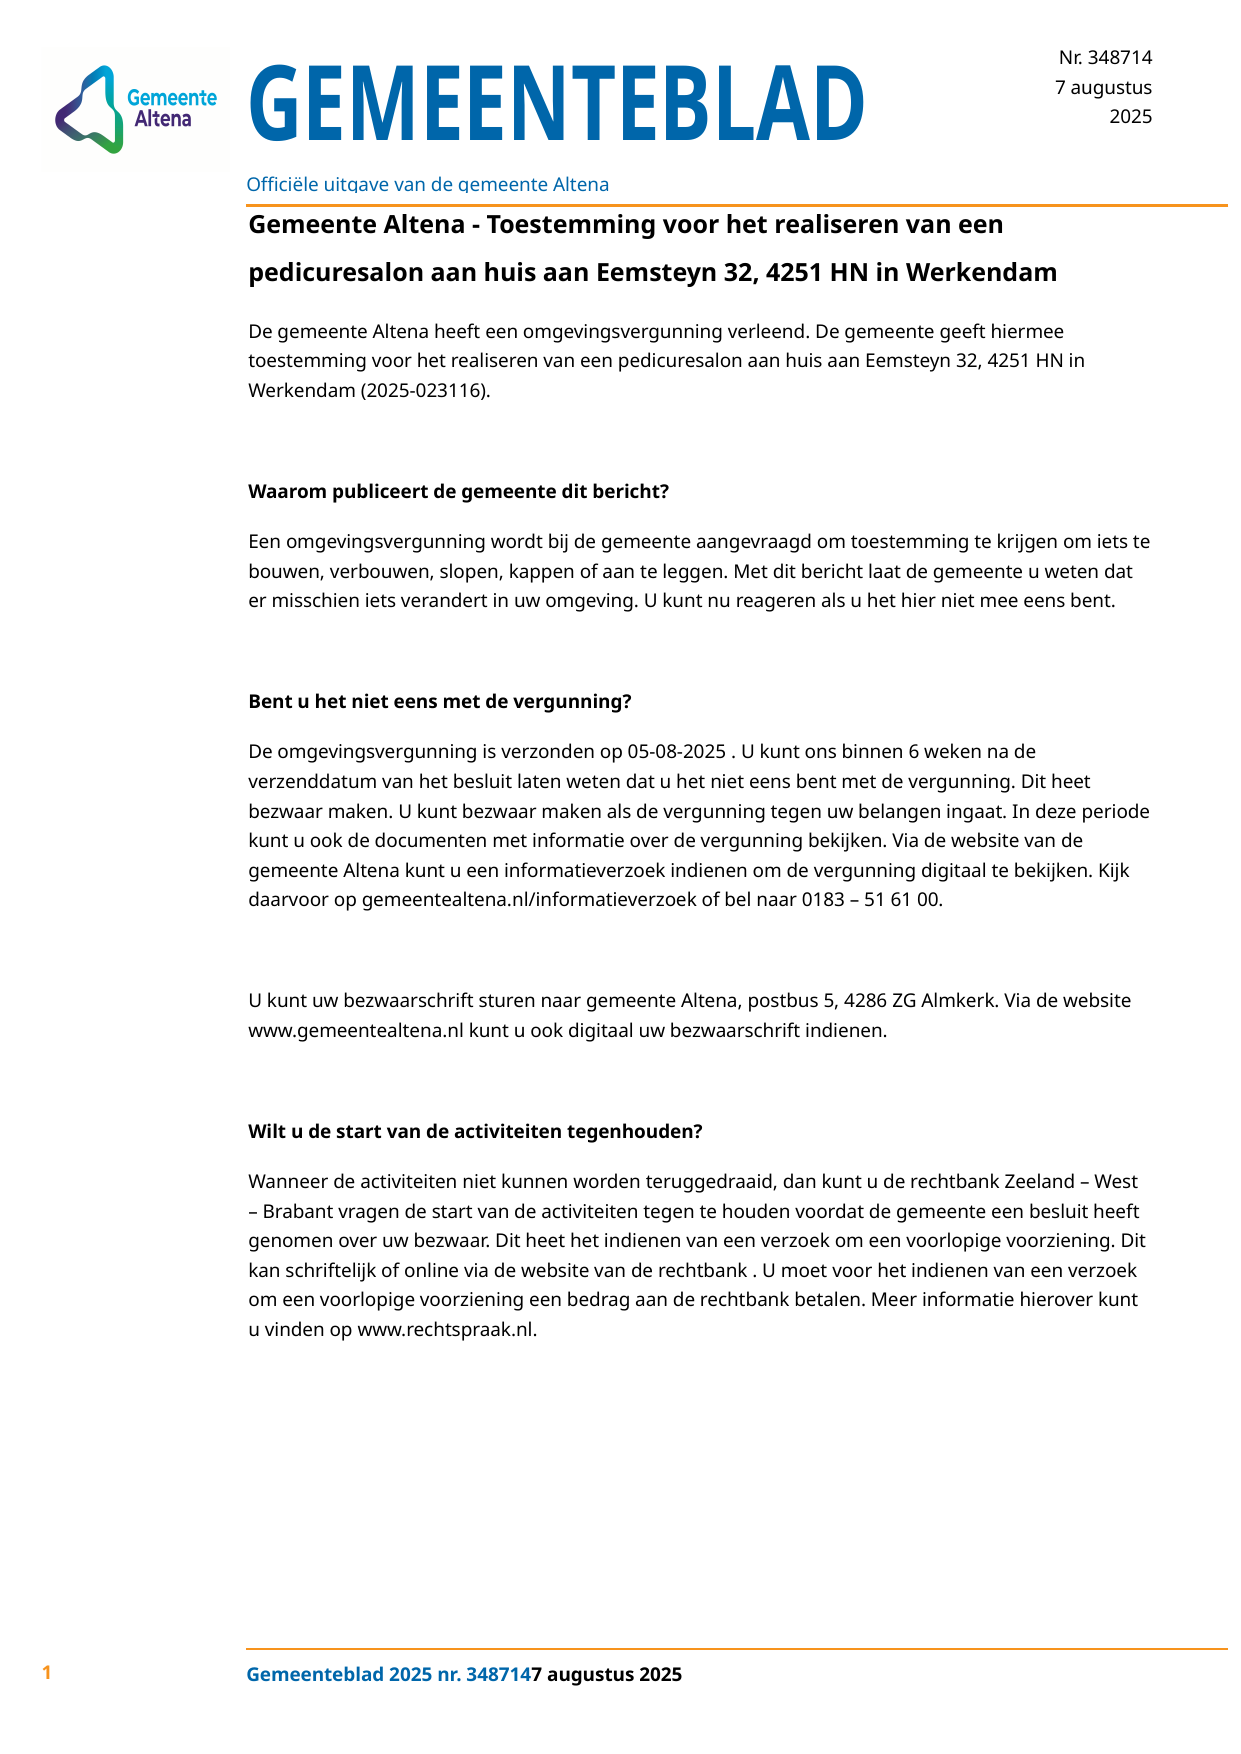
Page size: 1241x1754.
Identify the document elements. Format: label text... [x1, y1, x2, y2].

text U kunt uw bezwaarschrift sturen naar gemeente Altena, postbus 5, 4286 ZG Almkerk. Via de website www.gemeentealtena.nl kunt u ook digitaal uw bezwaarschrift indienen. [248, 987, 1152, 1043]
picture [41, 47, 231, 172]
text De omgevingsvergunning is verzonden op 05-08-2025 . U kunt ons binnen 6 weken na de verzenddatum van het besluit laten weten dat u het niet eens bent met de vergunning. Dit heet bezwaar maken. U kunt bezwaar maken als de vergunning tegen uw belangen ingaat. In deze periode kunt u ook de documenten met informatie over de vergunning bekijken. Via de website van de gemeente Altena kunt u een informatieverzoek indienen om de vergunning digitaal te bekijken. Kijk daarvoor op gemeentealtena.nl/informatieverzoek of bel naar 0183 – 51 61 00. [248, 739, 1152, 912]
text Wanneer de activiteiten niet kunnen worden teruggedraaid, dan kunt u de rechtbank Zeeland – West – Brabant vragen de start van de activiteiten tegen te houden voordat de gemeente een besluit heeft genomen over uw bezwaar. Dit heet het indienen van een verzoek om een voorlopige voorziening. Dit kan schriftelijk of online via de website van de rechtbank . U moet voor het indienen van een verzoek om een voorlopige voorziening een bedrag aan de rechtbank betalen. Meer informatie hierover kunt u vinden op www.rechtspraak.nl. [248, 1168, 1152, 1342]
text De gemeente Altena heeft een omgevingsvergunning verleend. De gemeente geeft hiermee toestemming voor het realiseren van een pedicuresalon aan huis aan Eemsteyn 32, 4251 HN in Werkendam (2025-023116). [248, 318, 1152, 403]
text Waarom publiceert de gemeente dit bericht? [248, 478, 1152, 504]
text Bent u het niet eens met de vergunning? [248, 688, 1152, 714]
text Een omgevingsvergunning wordt bij de gemeente aangevraagd om toestemming te krijgen om iets te bouwen, verbouwen, slopen, kappen of aan te leggen. Met dit bericht laat de gemeente u weten dat er misschien iets verandert in uw omgeving. U kunt nu reageren als u het hier niet mee eens bent. [248, 528, 1152, 613]
text Gemeente Altena - Toestemming voor het realiseren van een pedicuresalon aan huis aan Eemsteyn 32, 4251 HN in Werkendam [248, 207, 1152, 288]
text Wilt u de start van de activiteiten tegenhouden? [248, 1118, 1152, 1144]
